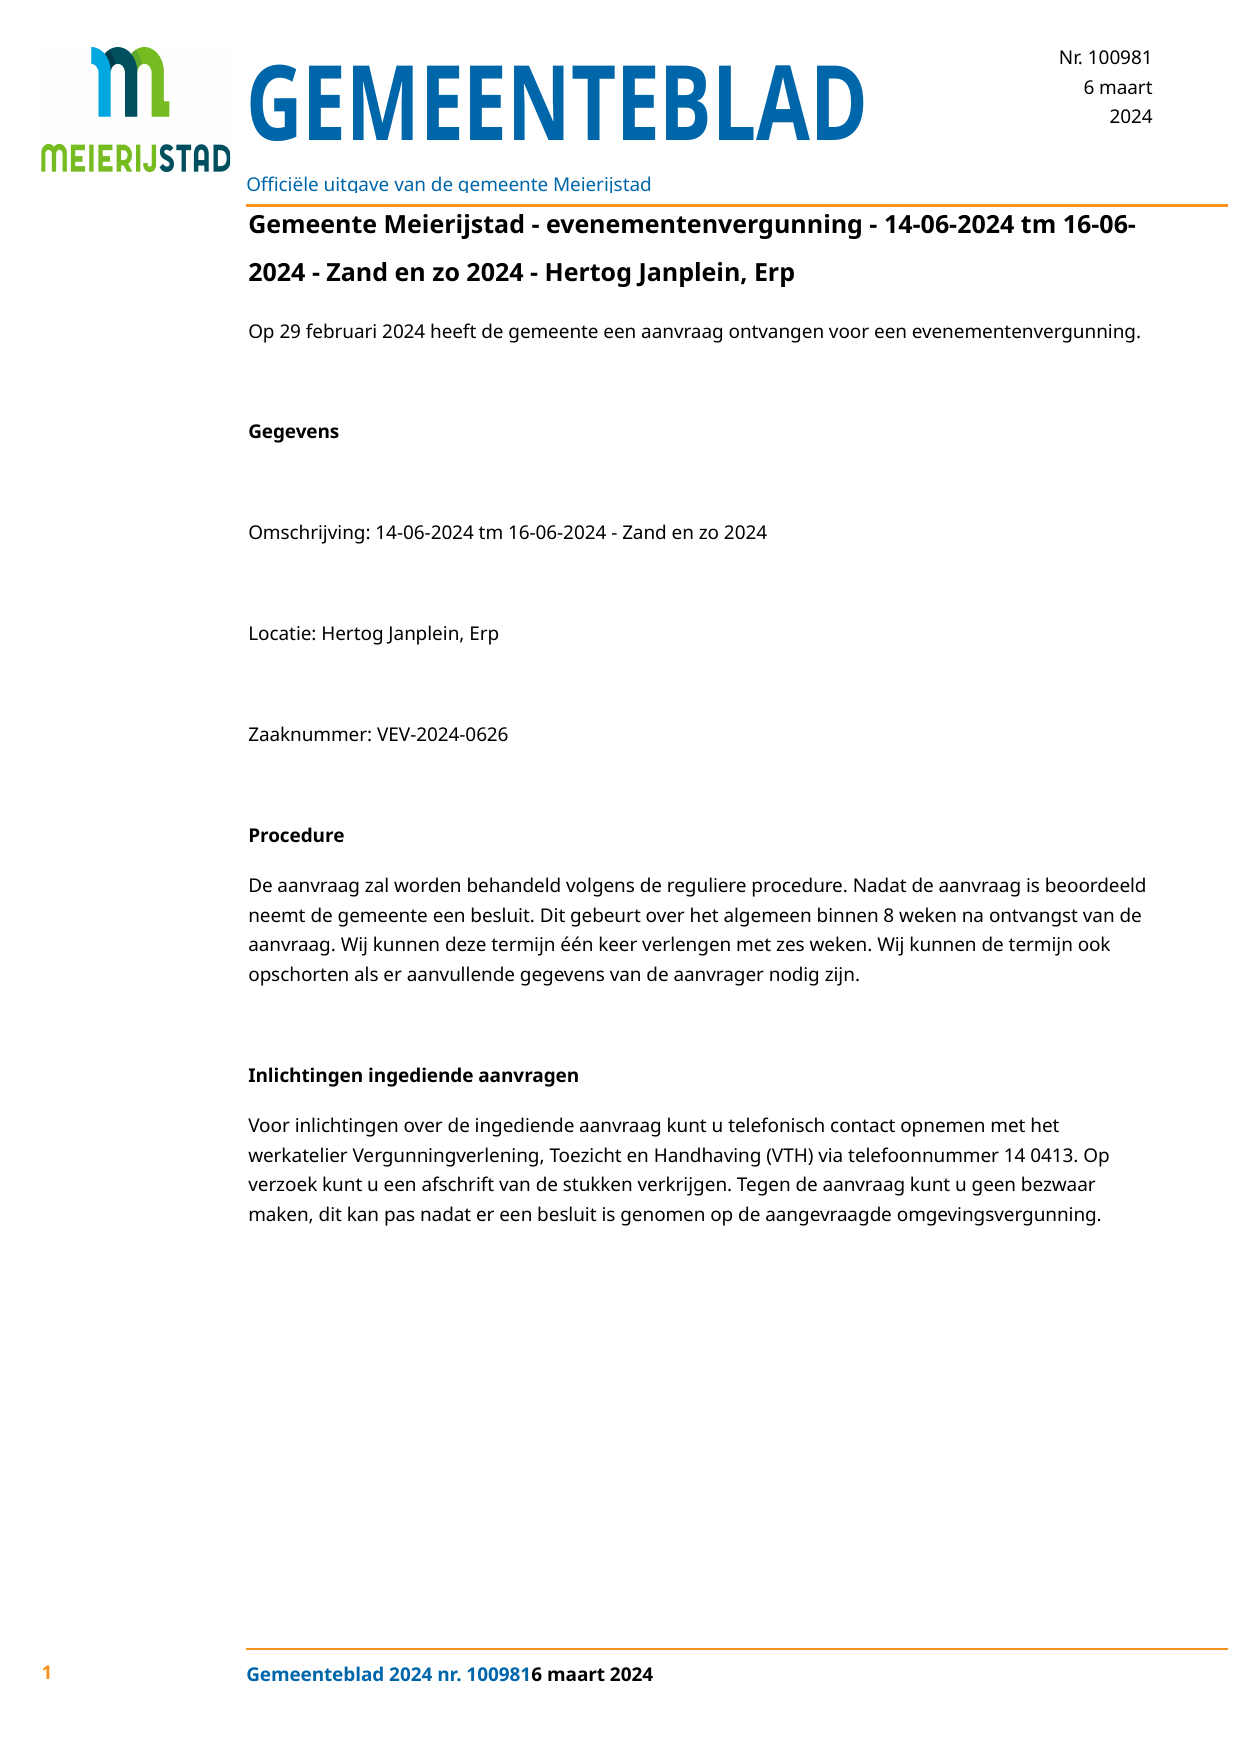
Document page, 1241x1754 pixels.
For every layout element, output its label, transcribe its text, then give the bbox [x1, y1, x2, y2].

picture [41, 47, 231, 172]
text Zaaknummer: VEV-2024-0626 [248, 721, 1152, 747]
text Procedure [248, 822, 1152, 848]
text Op 29 februari 2024 heeft de gemeente een aanvraag ontvangen voor een evenementenvergunning. [248, 318, 1152, 344]
text Locatie: Hertog Janplein, Erp [248, 620, 1152, 646]
text De aanvraag zal worden behandeld volgens de reguliere procedure. Nadat de aanvraag is beoordeeld neemt de gemeente een besluit. Dit gebeurt over het algemeen binnen 8 weken na ontvangst van de aanvraag. Wij kunnen deze termijn één keer verlengen met zes weken. Wij kunnen de termijn ook opschorten als er aanvullende gegevens van de aanvrager nodig zijn. [248, 872, 1152, 987]
text Gemeente Meierijstad - evenementenvergunning - 14-06-2024 tm 16-06-2024 - Zand en zo 2024 - Hertog Janplein, Erp [248, 207, 1152, 288]
text Inlichtingen ingediende aanvragen [248, 1062, 1152, 1088]
text Omschrijving: 14-06-2024 tm 16-06-2024 - Zand en zo 2024 [248, 519, 1152, 545]
text Gegevens [248, 419, 1152, 444]
text Voor inlichtingen over de ingediende aanvraag kunt u telefonisch contact opnemen met het werkatelier Vergunningverlening, Toezicht en Handhaving (VTH) via telefoonnummer 14 0413. Op verzoek kunt u een afschrift van de stukken verkrijgen. Tegen de aanvraag kunt u geen bezwaar maken, dit kan pas nadat er een besluit is genomen op de aangevraagde omgevingsvergunning. [248, 1112, 1152, 1227]
